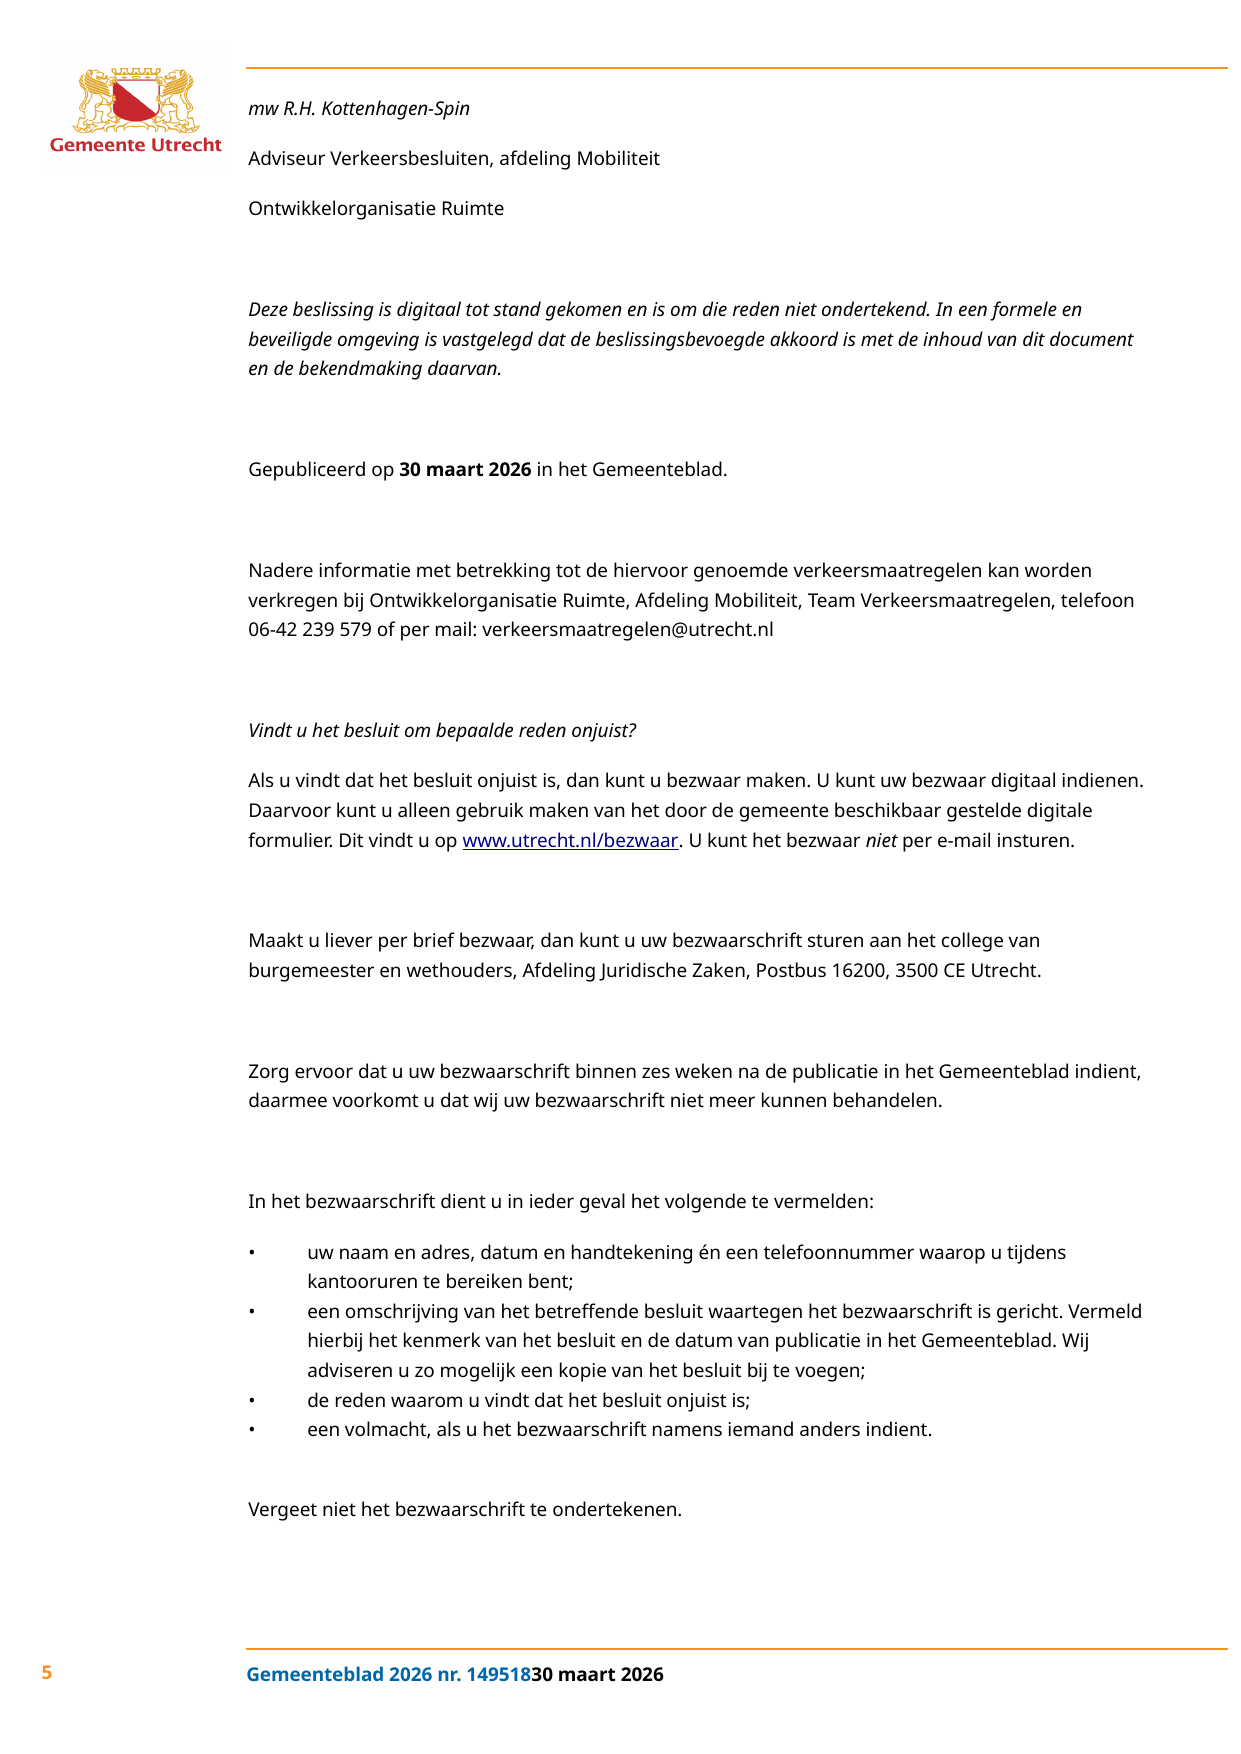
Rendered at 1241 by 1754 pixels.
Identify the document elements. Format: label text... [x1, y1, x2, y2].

list uw naam en adres, datum en handtekening én een telefoonnummer waarop u tijdens kantooruren te bereiken bent; [248, 1239, 1152, 1294]
text Maakt u liever per brief bezwaar, dan kunt u uw bezwaarschrift sturen aan het college van burgemeester en wethouders, Afdeling Juridische Zaken, Postbus 16200, 3500 CE Utrecht. [248, 928, 1152, 983]
text In het bezwaarschrift dient u in ieder geval het volgende te vermelden: [248, 1188, 1152, 1214]
list de reden waarom u vindt dat het besluit onjuist is; [248, 1387, 1152, 1413]
picture [41, 47, 231, 172]
text Gepubliceerd op 30 maart 2026 in het Gemeenteblad. [248, 456, 1152, 482]
text Vergeet niet het bezwaarschrift te ondertekenen. [248, 1496, 1152, 1522]
text Ontwikkelorganisatie Ruimte [248, 196, 1152, 221]
text Vindt u het besluit om bepaalde reden onjuist? [248, 717, 1152, 743]
text Als u vindt dat het besluit onjuist is, dan kunt u bezwaar maken. U kunt uw bezwaar digitaal indienen. Daarvoor kunt u alleen gebruik maken van het door de gemeente beschikbaar gestelde digitale formulier. Dit vindt u op www.utrecht.nl/bezwaar. U kunt het bezwaar niet per e-mail insturen. [248, 768, 1152, 853]
list een omschrijving van het betreffende besluit waartegen het bezwaarschrift is gericht. Vermeld hierbij het kenmerk van het besluit en de datum van publicatie in het Gemeenteblad. Wij adviseren u zo mogelijk een kopie van het besluit bij te voegen; [248, 1298, 1152, 1383]
text Adviseur Verkeersbesluiten, afdeling Mobiliteit [248, 145, 1152, 171]
text Zorg ervoor dat u uw bezwaarschrift binnen zes weken na de publicatie in het Gemeenteblad indient, daarmee voorkomt u dat wij uw bezwaarschrift niet meer kunnen behandelen. [248, 1058, 1152, 1113]
text Nadere informatie met betrekking tot de hiervoor genoemde verkeersmaatregelen kan worden verkregen bij Ontwikkelorganisatie Ruimte, Afdeling Mobiliteit, Team Verkeersmaatregelen, telefoon 06-42 239 579 of per mail: verkeersmaatregelen@utrecht.nl [248, 557, 1152, 642]
text Deze beslissing is digitaal tot stand gekomen en is om die reden niet ondertekend. In een formele en beveiligde omgeving is vastgelegd dat de beslissingsbevoegde akkoord is met de inhoud van dit document en de bekendmaking daarvan. [248, 296, 1152, 381]
text mw R.H. Kottenhagen-Spin [248, 95, 1152, 121]
list een volmacht, als u het bezwaarschrift namens iemand anders indient. [248, 1416, 1152, 1442]
